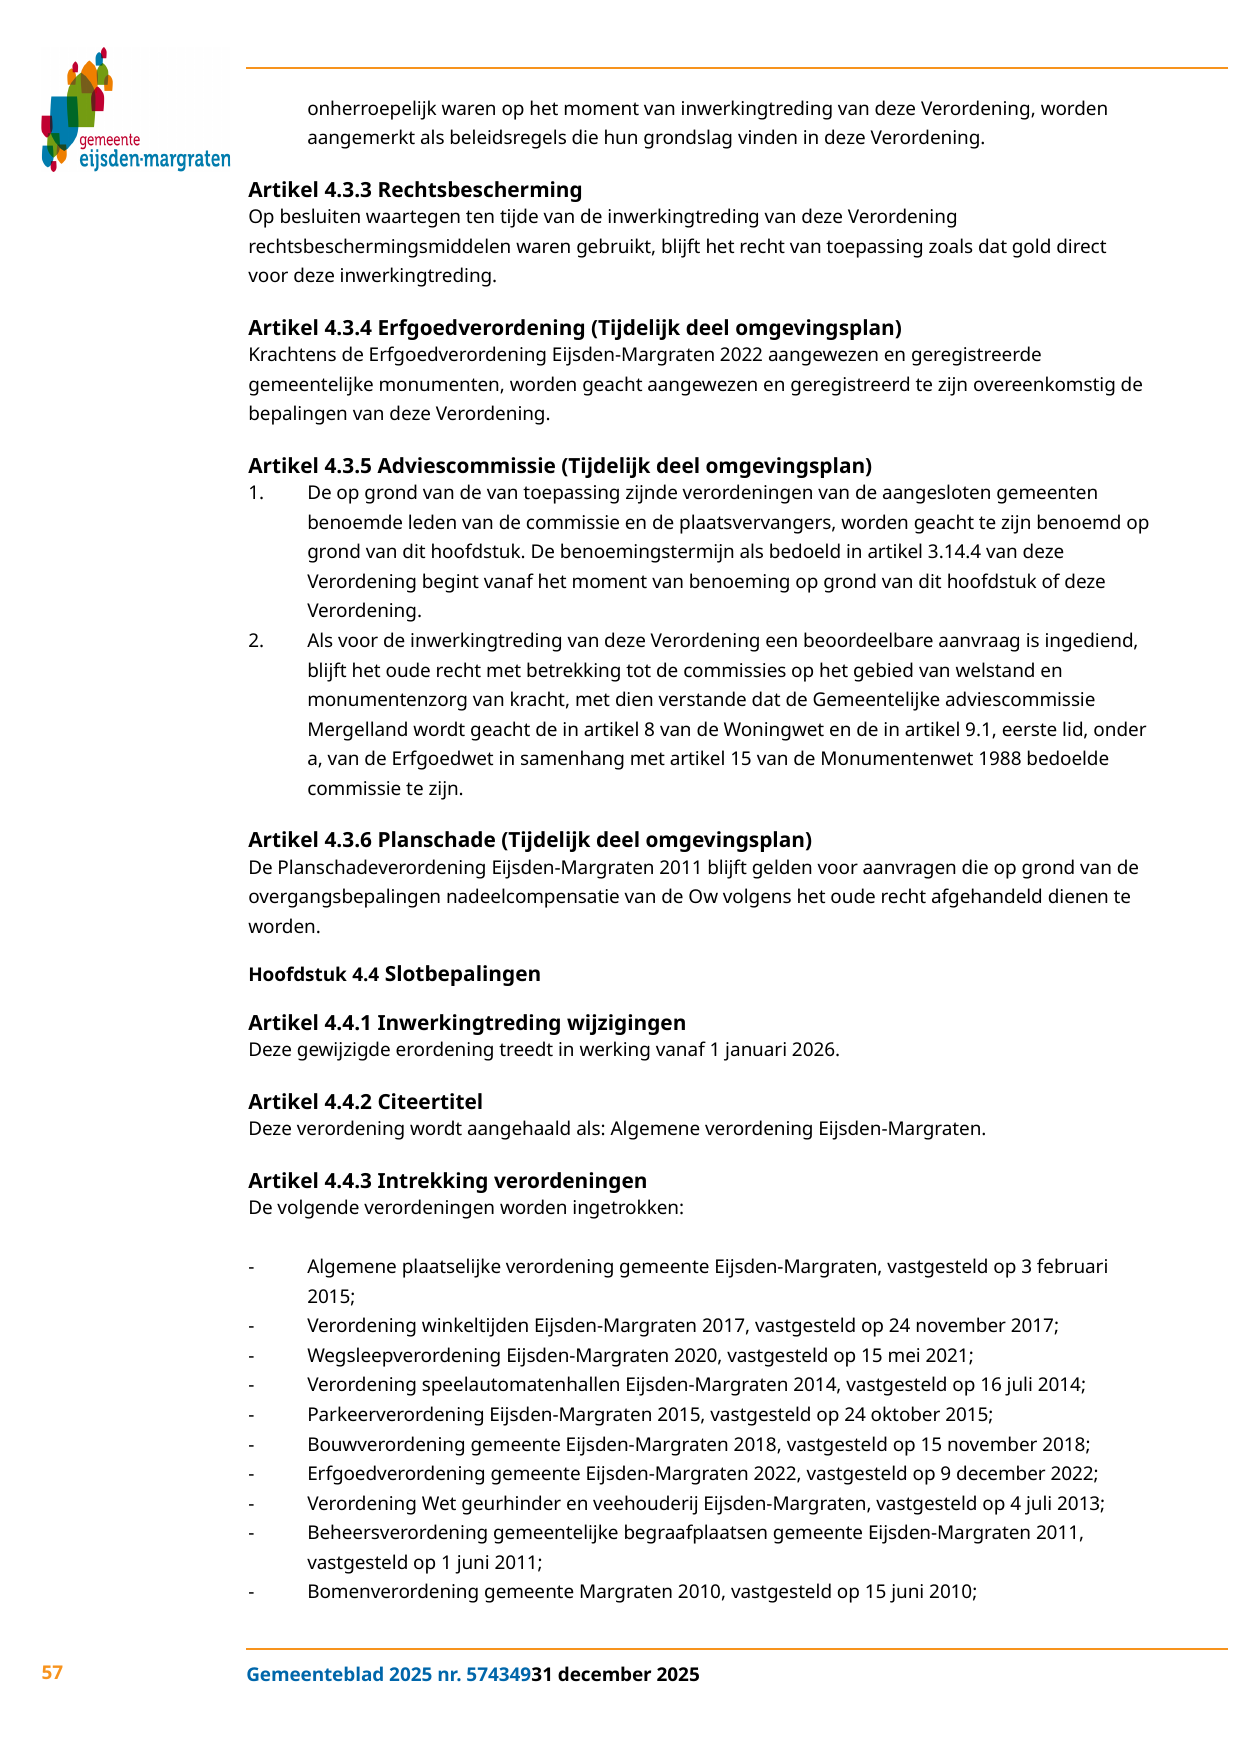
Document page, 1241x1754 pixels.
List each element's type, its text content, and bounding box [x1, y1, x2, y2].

text De Planschadeverordening Eijsden-Margraten 2011 blijft gelden voor aanvragen die op grond van de overgangsbepalingen nadeelcompensatie van de Ow volgens het oude recht afgehandeld dienen te worden. [248, 854, 1152, 939]
list Algemene plaatselijke verordening gemeente Eijsden-Margraten, vastgesteld op 3 februari 2015; [248, 1253, 1152, 1309]
text Artikel 4.4.3 Intrekking verordeningen [248, 1166, 1152, 1194]
text Hoofdstuk 4.4 Slotbepalingen [248, 959, 1152, 987]
list Beheersverordening gemeentelijke begraafplaatsen gemeente Eijsden-Margraten 2011, vastgesteld op 1 juni 2011; [248, 1519, 1152, 1575]
picture [41, 47, 231, 172]
list De op grond van de van toepassing zijnde verordeningen van de aangesloten gemeenten benoemde leden van de commissie en de plaatsvervangers, worden geacht te zijn benoemd op grond van dit hoofdstuk. De benoemingstermijn als bedoeld in artikel 3.14.4 van deze Verordening begint vanaf het moment van benoeming op grond van dit hoofdstuk of deze Verordening. [248, 479, 1152, 623]
list Verordening winkeltijden Eijsden-Margraten 2017, vastgesteld op 24 november 2017; [248, 1312, 1152, 1338]
list Als voor de inwerkingtreding van deze Verordening een beoordeelbare aanvraag is ingediend, blijft het oude recht met betrekking tot de commissies op het gebied van welstand en monumentenzorg van kracht, met dien verstande dat de Gemeentelijke adviescommissie Mergelland wordt geacht de in artikel 8 van de Woningwet en de in artikel 9.1, eerste lid, onder a, van de Erfgoedwet in samenhang met artikel 15 van de Monumentenwet 1988 bedoelde commissie te zijn. [248, 627, 1152, 801]
text Op besluiten waartegen ten tijde van de inwerkingtreding van deze Verordening rechtsbeschermingsmiddelen waren gebruikt, blijft het recht van toepassing zoals dat gold direct voor deze inwerkingtreding. [248, 203, 1152, 288]
text Krachtens de Erfgoedverordening Eijsden-Margraten 2022 aangewezen en geregistreerde gemeentelijke monumenten, worden geacht aangewezen en geregistreerd te zijn overeenkomstig de bepalingen van deze Verordening. [248, 341, 1152, 426]
text Deze gewijzigde erordening treedt in werking vanaf 1 januari 2026. [248, 1036, 1152, 1062]
text Artikel 4.3.6 Planschade (Tijdelijk deel omgevingsplan) [248, 826, 1152, 854]
list Bouwverordening gemeente Eijsden-Margraten 2018, vastgesteld op 15 november 2018; [248, 1431, 1152, 1457]
text Artikel 4.3.4 Erfgoedverordening (Tijdelijk deel omgevingsplan) [248, 313, 1152, 341]
list Verordening speelautomatenhallen Eijsden-Margraten 2014, vastgesteld op 16 juli 2014; [248, 1372, 1152, 1397]
list Bomenverordening gemeente Margraten 2010, vastgesteld op 15 juni 2010; [248, 1579, 1152, 1604]
text Artikel 4.3.3 Rechtsbescherming [248, 175, 1152, 203]
text Deze verordening wordt aangehaald als: Algemene verordening Eijsden-Margraten. [248, 1115, 1152, 1141]
text Artikel 4.3.5 Adviescommissie (Tijdelijk deel omgevingsplan) [248, 451, 1152, 479]
list Verordening Wet geurhinder en veehouderij Eijsden-Margraten, vastgesteld op 4 juli 2013; [248, 1490, 1152, 1516]
list Wegsleepverordening Eijsden-Margraten 2020, vastgesteld op 15 mei 2021; [248, 1342, 1152, 1368]
list Parkeerverordening Eijsden-Margraten 2015, vastgesteld op 24 oktober 2015; [248, 1401, 1152, 1427]
text Artikel 4.4.1 Inwerkingtreding wijzigingen [248, 1008, 1152, 1036]
text Artikel 4.4.2 Citeertitel [248, 1087, 1152, 1115]
list Erfgoedverordening gemeente Eijsden-Margraten 2022, vastgesteld op 9 december 2022; [248, 1460, 1152, 1486]
text De volgende verordeningen worden ingetrokken: [248, 1194, 1152, 1220]
list onherroepelijk waren op het moment van inwerkingtreding van deze Verordening, worden aangemerkt als beleidsregels die hun grondslag vinden in deze Verordening. [248, 95, 1152, 150]
